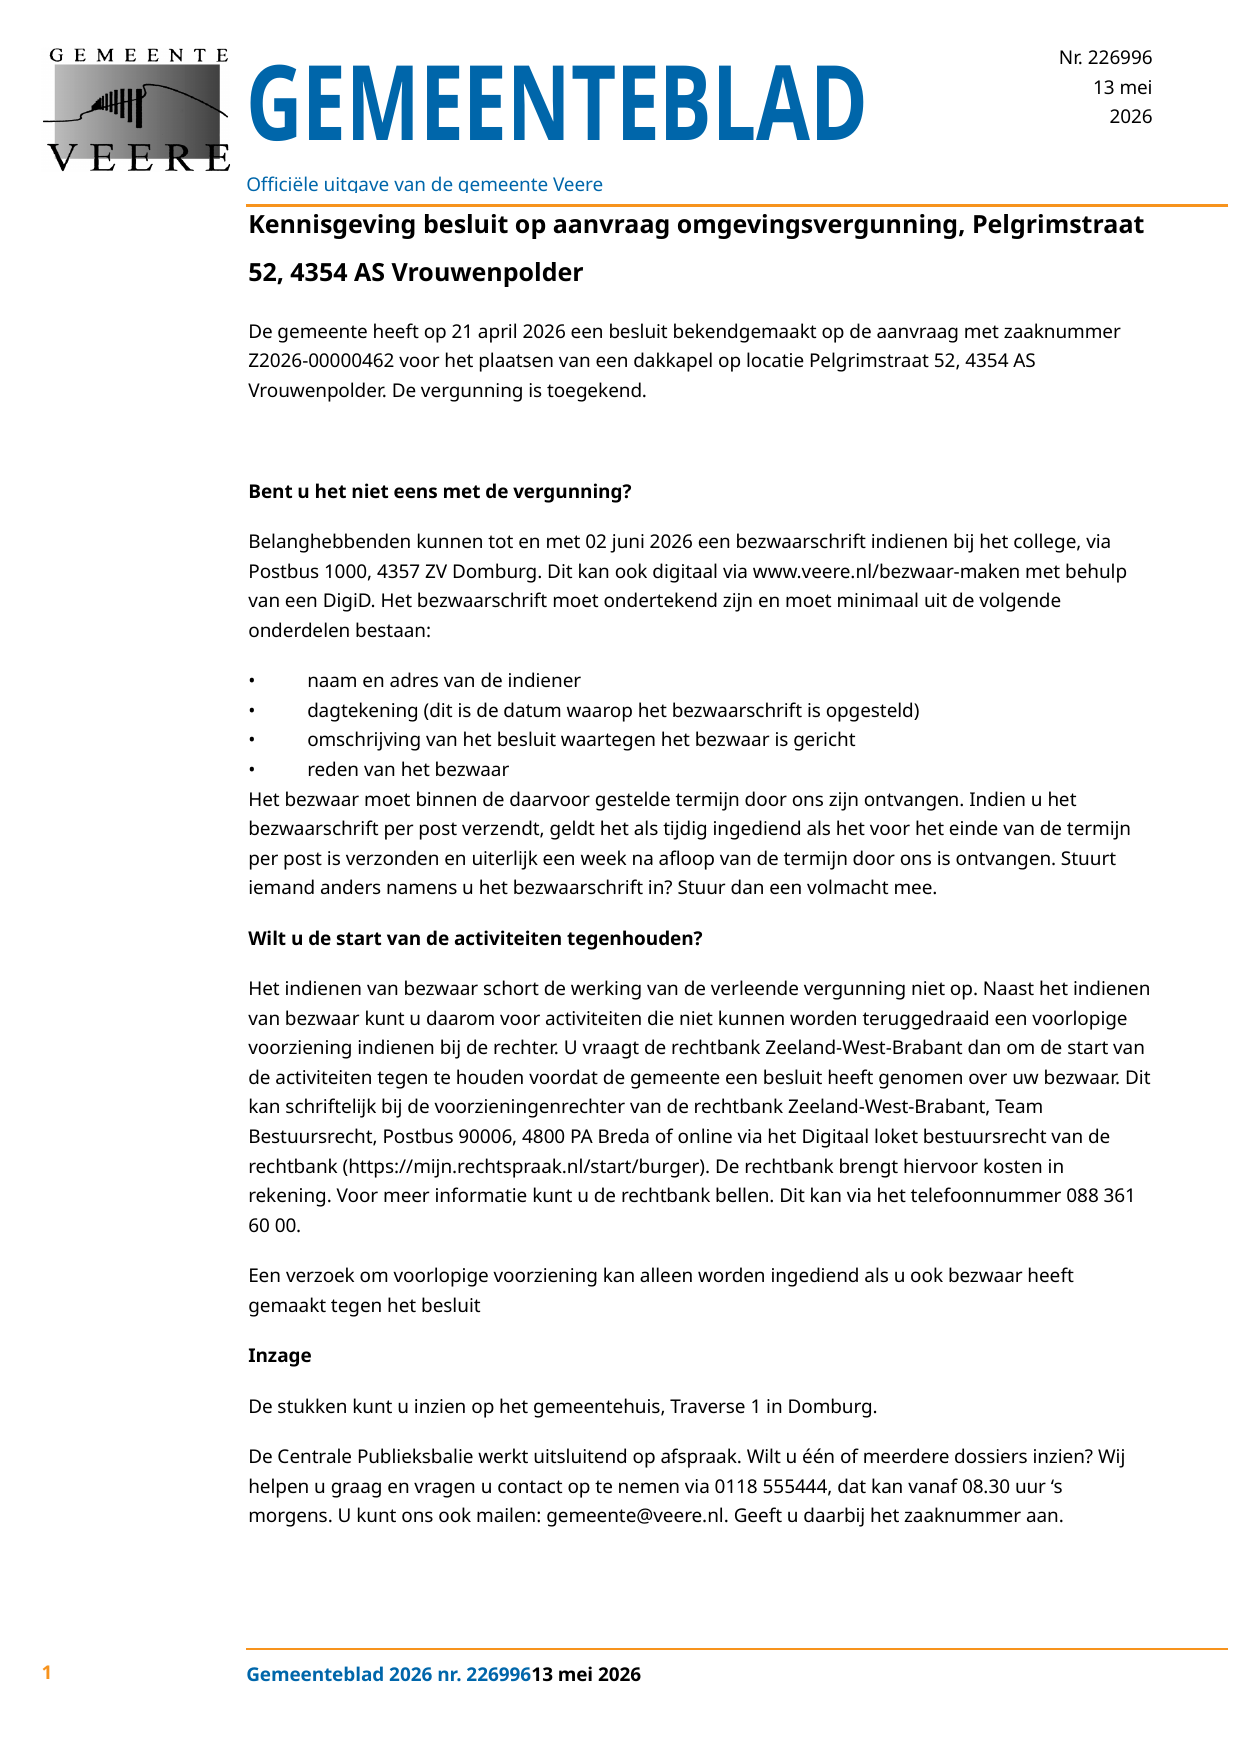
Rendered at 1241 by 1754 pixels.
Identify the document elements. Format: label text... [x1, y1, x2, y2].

text Wilt u de start van de activiteiten tegenhouden? [248, 925, 1152, 951]
text De gemeente heeft op 21 april 2026 een besluit bekendgemaakt op de aanvraag met zaaknummer Z2026-00000462 voor het plaatsen van een dakkapel op locatie Pelgrimstraat 52, 4354 AS Vrouwenpolder. De vergunning is toegekend. [248, 318, 1152, 403]
text Het indienen van bezwaar schort de werking van de verleende vergunning niet op. Naast het indienen van bezwaar kunt u daarom voor activiteiten die niet kunnen worden teruggedraaid een voorlopige voorziening indienen bij de rechter. U vraagt de rechtbank Zeeland-West-Brabant dan om de start van de activiteiten tegen te houden voordat de gemeente een besluit heeft genomen over uw bezwaar. Dit kan schriftelijk bij de voorzieningenrechter van de rechtbank Zeeland-West-Brabant, Team Bestuursrecht, Postbus 90006, 4800 PA Breda of online via het Digitaal loket bestuursrecht van de rechtbank (https://mijn.rechtspraak.nl/start/burger). De rechtbank brengt hiervoor kosten in rekening. Voor meer informatie kunt u de rechtbank bellen. Dit kan via het telefoonnummer 088 361 60 00. [248, 975, 1152, 1238]
text Bent u het niet eens met de vergunning? [248, 478, 1152, 504]
list dagtekening (dit is de datum waarop het bezwaarschrift is opgesteld) [248, 697, 1152, 723]
list naam en adres van de indiener [248, 667, 1152, 693]
text Belanghebbenden kunnen tot en met 02 juni 2026 een bezwaarschrift indienen bij het college, via Postbus 1000, 4357 ZV Domburg. Dit kan ook digitaal via www.veere.nl/bezwaar-maken met behulp van een DigiD. Het bezwaarschrift moet ondertekend zijn en moet minimaal uit de volgende onderdelen bestaan: [248, 528, 1152, 643]
picture [41, 47, 231, 172]
list omschrijving van het besluit waartegen het bezwaar is gericht [248, 727, 1152, 752]
list reden van het bezwaar [248, 756, 1152, 782]
text De stukken kunt u inzien op het gemeentehuis, Traverse 1 in Domburg. [248, 1393, 1152, 1419]
text Een verzoek om voorlopige voorziening kan alleen worden ingediend als u ook bezwaar heeft gemaakt tegen het besluit [248, 1262, 1152, 1318]
text Het bezwaar moet binnen de daarvoor gestelde termijn door ons zijn ontvangen. Indien u het bezwaarschrift per post verzendt, geldt het als tijdig ingediend als het voor het einde van de termijn per post is verzonden en uiterlijk een week na afloop van de termijn door ons is ontvangen. Stuurt iemand anders namens u het bezwaarschrift in? Stuur dan een volmacht mee. [248, 786, 1152, 900]
text Kennisgeving besluit op aanvraag omgevingsvergunning, Pelgrimstraat 52, 4354 AS Vrouwenpolder [248, 207, 1152, 288]
text Inzage [248, 1342, 1152, 1368]
text De Centrale Publieksbalie werkt uitsluitend op afspraak. Wilt u één of meerdere dossiers inzien? Wij helpen u graag en vragen u contact op te nemen via 0118 555444, dat kan vanaf 08.30 uur ‘s morgens. U kunt ons ook mailen: gemeente@veere.nl. Geeft u daarbij het zaaknummer aan. [248, 1443, 1152, 1528]
